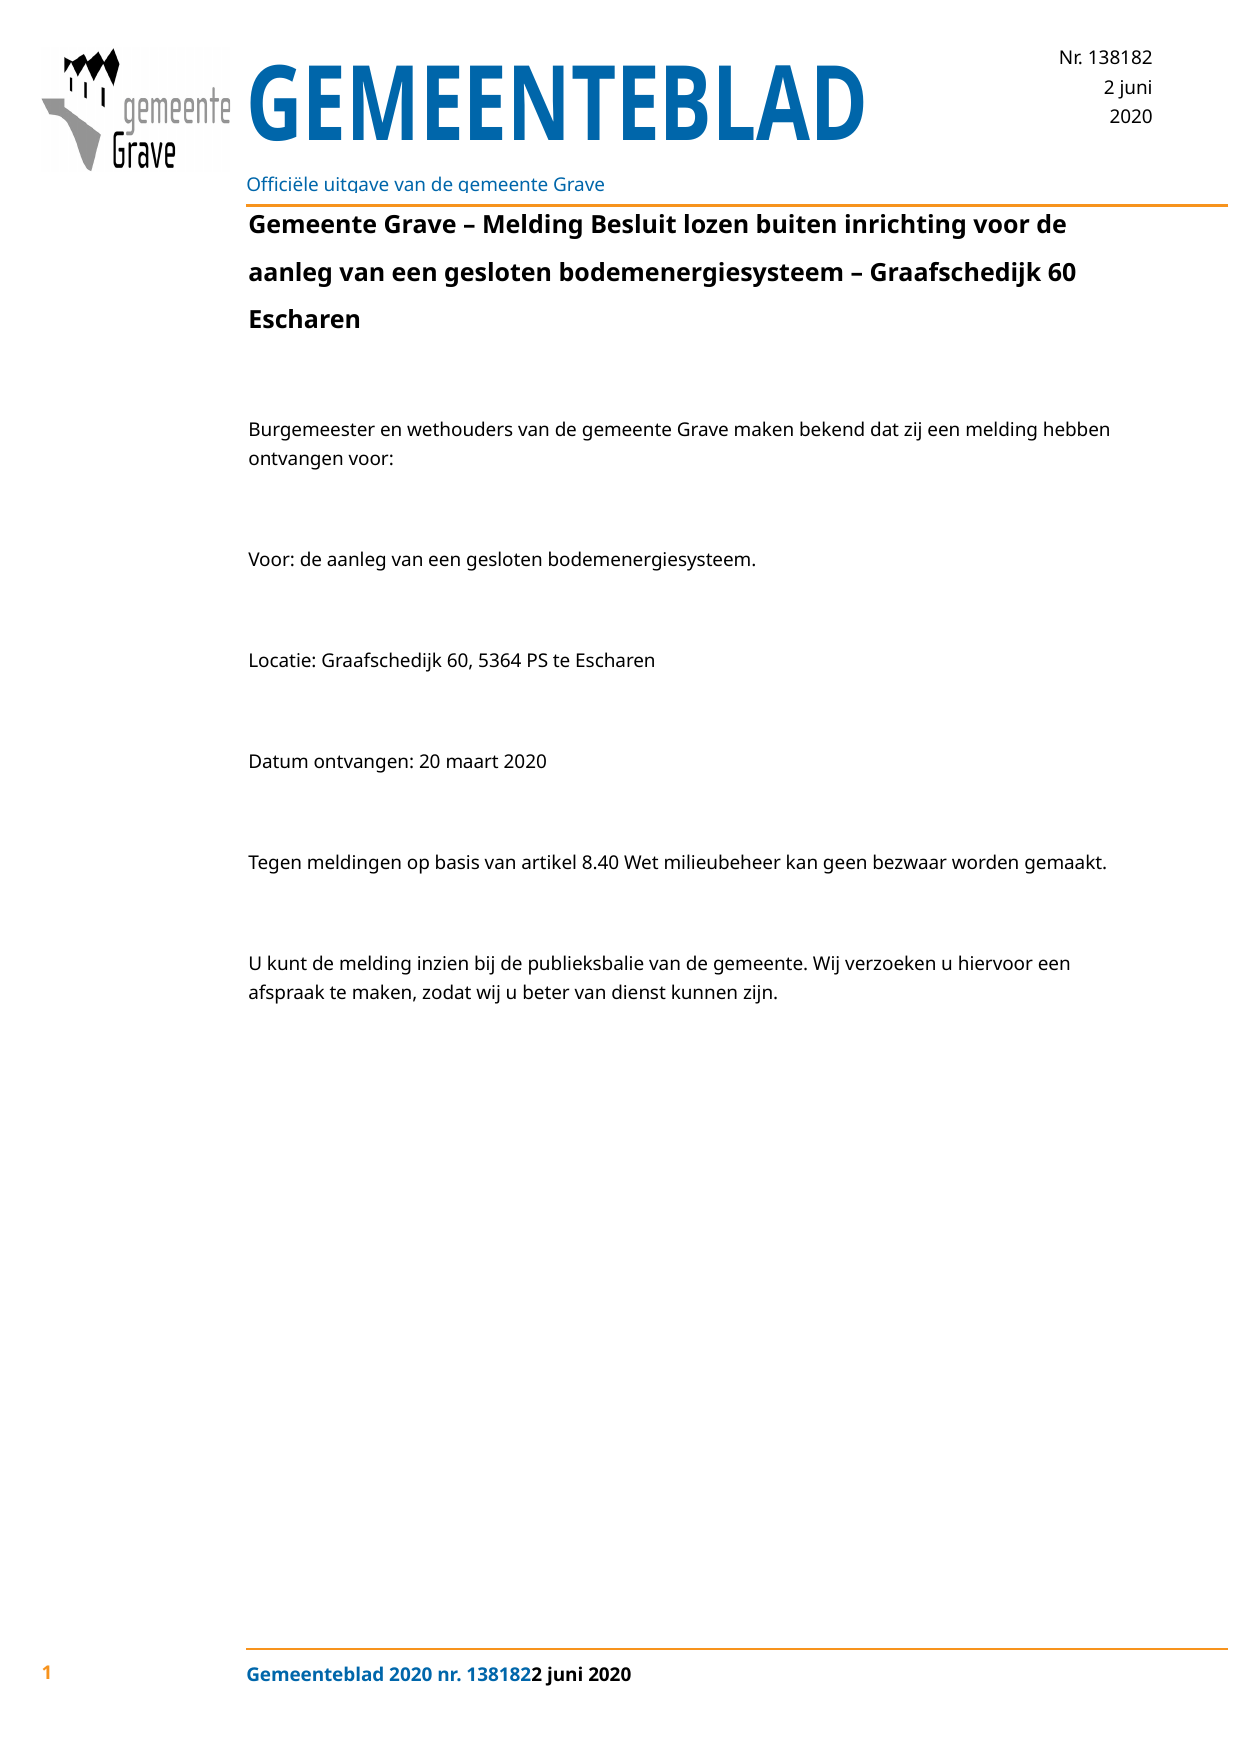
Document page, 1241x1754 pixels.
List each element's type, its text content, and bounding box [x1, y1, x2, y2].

text Locatie: Graafschedijk 60, 5364 PS te Escharen [248, 647, 1152, 673]
picture [41, 47, 231, 172]
text Datum ontvangen: 20 maart 2020 [248, 748, 1152, 774]
text Voor: de aanleg van een gesloten bodemenergiesysteem. [248, 546, 1152, 572]
text Burgemeester en wethouders van de gemeente Grave maken bekend dat zij een melding hebben ontvangen voor: [248, 416, 1152, 471]
text U kunt de melding inzien bij de publieksbalie van de gemeente. Wij verzoeken u hiervoor een afspraak te maken, zodat wij u beter van dienst kunnen zijn. [248, 950, 1152, 1005]
text Tegen meldingen op basis van artikel 8.40 Wet milieubeheer kan geen bezwaar worden gemaakt. [248, 849, 1152, 874]
text Gemeente Grave – Melding Besluit lozen buiten inrichting voor de aanleg van een gesloten bodemenergiesysteem – Graafschedijk 60 Escharen [248, 207, 1152, 336]
